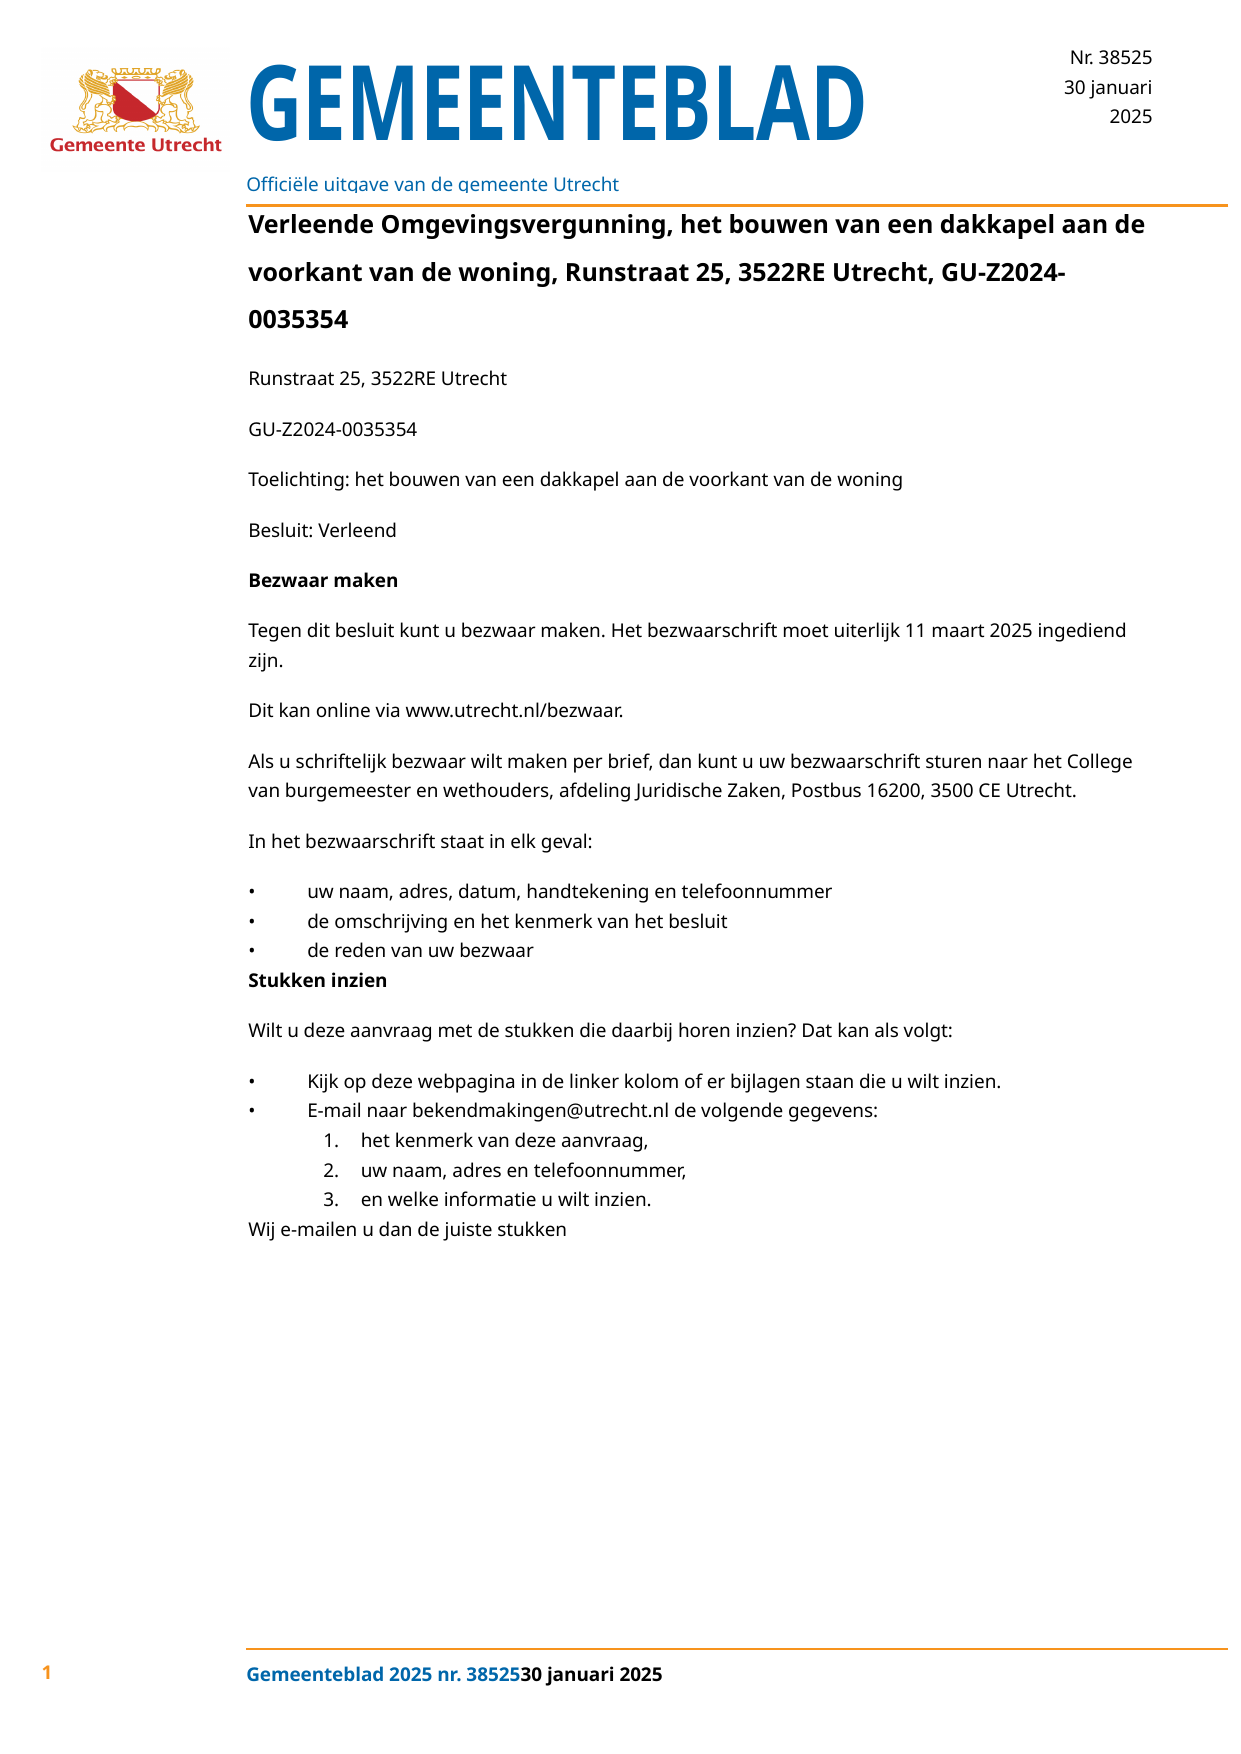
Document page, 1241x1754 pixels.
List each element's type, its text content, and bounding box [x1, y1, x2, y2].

text Als u schriftelijk bezwaar wilt maken per brief, dan kunt u uw bezwaarschrift sturen naar het College van burgemeester en wethouders, afdeling Juridische Zaken, Postbus 16200, 3500 CE Utrecht. [248, 748, 1152, 803]
text Dit kan online via www.utrecht.nl/bezwaar. [248, 698, 1152, 723]
text Wij e-mailen u dan de juiste stukken [248, 1216, 1152, 1242]
picture [41, 47, 231, 172]
list E-mail naar bekendmakingen@utrecht.nl de volgende gegevens: [248, 1098, 1152, 1123]
text Bezwaar maken [248, 567, 1152, 593]
text Wilt u deze aanvraag met de stukken die daarbij horen inzien? Dat kan als volgt: [248, 1018, 1152, 1043]
text Verleende Omgevingsvergunning, het bouwen van een dakkapel aan de voorkant van de woning, Runstraat 25, 3522RE Utrecht, GU-Z2024-0035354 [248, 207, 1152, 336]
list het kenmerk van deze aanvraag, [323, 1127, 1152, 1153]
list en welke informatie u wilt inzien. [323, 1186, 1152, 1212]
list de omschrijving en het kenmerk van het besluit [248, 908, 1152, 934]
text Runstraat 25, 3522RE Utrecht [248, 366, 1152, 391]
list uw naam, adres, datum, handtekening en telefoonnummer [248, 878, 1152, 904]
list Kijk op deze webpagina in de linker kolom of er bijlagen staan die u wilt inzien. [248, 1068, 1152, 1094]
text GU-Z2024-0035354 [248, 416, 1152, 442]
text Toelichting: het bouwen van een dakkapel aan de voorkant van de woning [248, 466, 1152, 492]
list de reden van uw bezwaar [248, 938, 1152, 963]
text In het bezwaarschrift staat in elk geval: [248, 828, 1152, 854]
text Stukken inzien [248, 967, 1152, 993]
text Besluit: Verleend [248, 517, 1152, 542]
text Tegen dit besluit kunt u bezwaar maken. Het bezwaarschrift moet uiterlijk 11 maart 2025 ingediend zijn. [248, 618, 1152, 673]
list uw naam, adres en telefoonnummer, [323, 1157, 1152, 1182]
